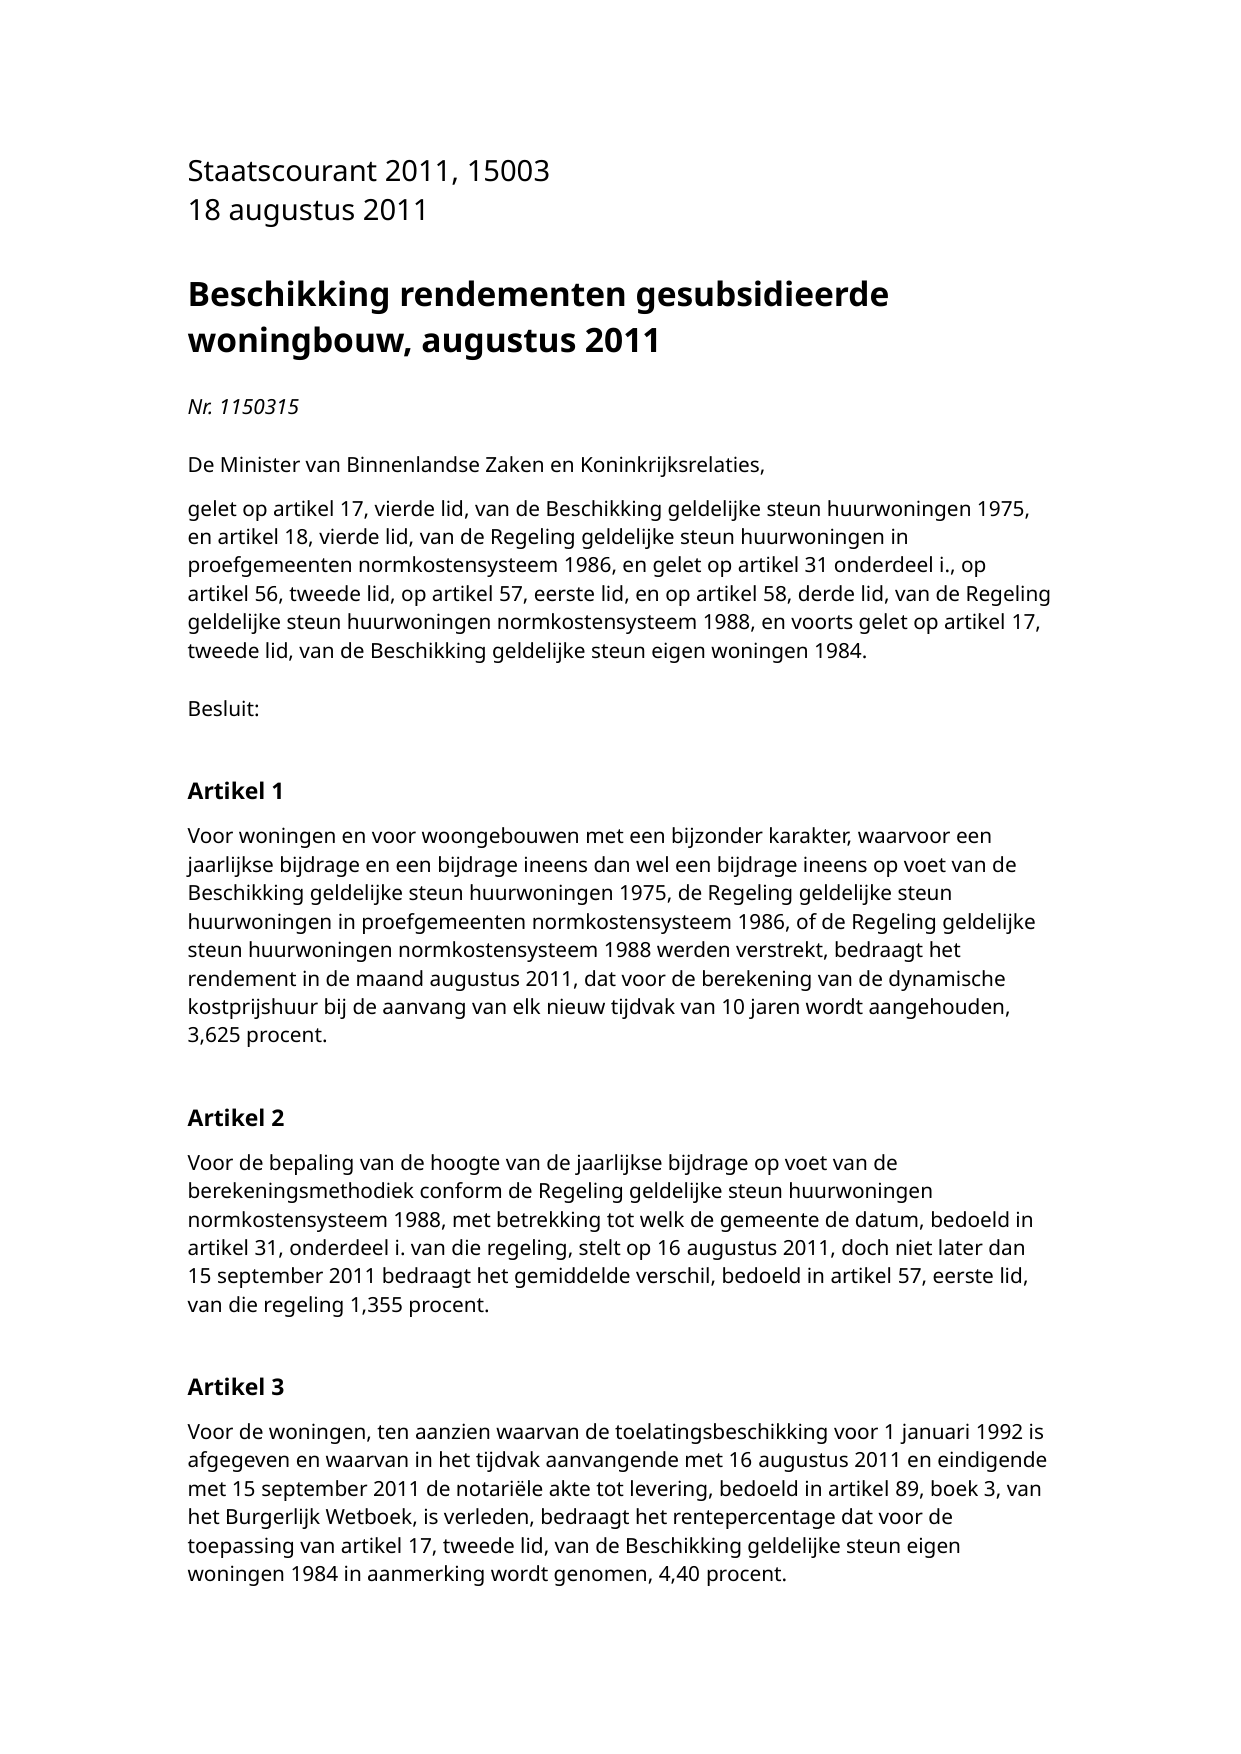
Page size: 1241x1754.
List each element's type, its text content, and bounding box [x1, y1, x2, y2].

text gelet op artikel 17, vierde lid, van de Beschikking geldelijke steun huurwoningen 1975, en artikel 18, vierde lid, van de Regeling geldelijke steun huurwoningen in proefgemeenten normkostensysteem 1986, en gelet op artikel 31 onderdeel i., op artikel 56, tweede lid, op artikel 57, eerste lid, en op artikel 58, derde lid, van de Regeling geldelijke steun huurwoningen normkostensysteem 1988, en voorts gelet op artikel 17, tweede lid, van de Beschikking geldelijke steun eigen woningen 1984. [187, 494, 1053, 664]
subtitle Beschikking rendementen gesubsidieerde woningbouw, augustus 2011 [187, 271, 1053, 362]
text Voor woningen en voor woongebouwen met een bijzonder karakter, waarvoor een jaarlijkse bijdrage en een bijdrage ineens dan wel een bijdrage ineens op voet van de Beschikking geldelijke steun huurwoningen 1975, de Regeling geldelijke steun huurwoningen in proefgemeenten normkostensysteem 1986, of de Regeling geldelijke steun huurwoningen normkostensysteem 1988 werden verstrekt, bedraagt het rendement in de maand augustus 2011, dat voor de berekening van de dynamische kostprijshuur bij de aanvang van elk nieuw tijdvak van 10 jaren wordt aangehouden, 3,625 procent. [187, 822, 1053, 1049]
text Besluit: [187, 694, 1053, 723]
text Nr. 1150315 [187, 392, 1053, 420]
text 18 augustus 2011 [187, 190, 1053, 229]
subtitle Artikel 3 [187, 1371, 1053, 1402]
text Staatscourant 2011, 15003 [187, 150, 1053, 190]
text Voor de bepaling van de hoogte van de jaarlijkse bijdrage op voet van de berekeningsmethodiek conform de Regeling geldelijke steun huurwoningen normkostensysteem 1988, met betrekking tot welk de gemeente de datum, bedoeld in artikel 31, onderdeel i. van die regeling, stelt op 16 augustus 2011, doch niet later dan 15 september 2011 bedraagt het gemiddelde verschil, bedoeld in artikel 57, eerste lid, van die regeling 1,355 procent. [187, 1148, 1053, 1318]
subtitle Artikel 1 [187, 775, 1053, 807]
text Voor de woningen, ten aanzien waarvan de toelatingsbeschikking voor 1 januari 1992 is afgegeven en waarvan in het tijdvak aanvangende met 16 augustus 2011 en eindigende met 15 september 2011 de notariële akte tot levering, bedoeld in artikel 89, boek 3, van het Burgerlijk Wetboek, is verleden, bedraagt het rentepercentage dat voor de toepassing van artikel 17, tweede lid, van de Beschikking geldelijke steun eigen woningen 1984 in aanmerking wordt genomen, 4,40 procent. [187, 1417, 1053, 1588]
text De Minister van Binnenlandse Zaken en Koninkrijksrelaties, [187, 450, 1053, 479]
subtitle Artikel 2 [187, 1102, 1053, 1133]
